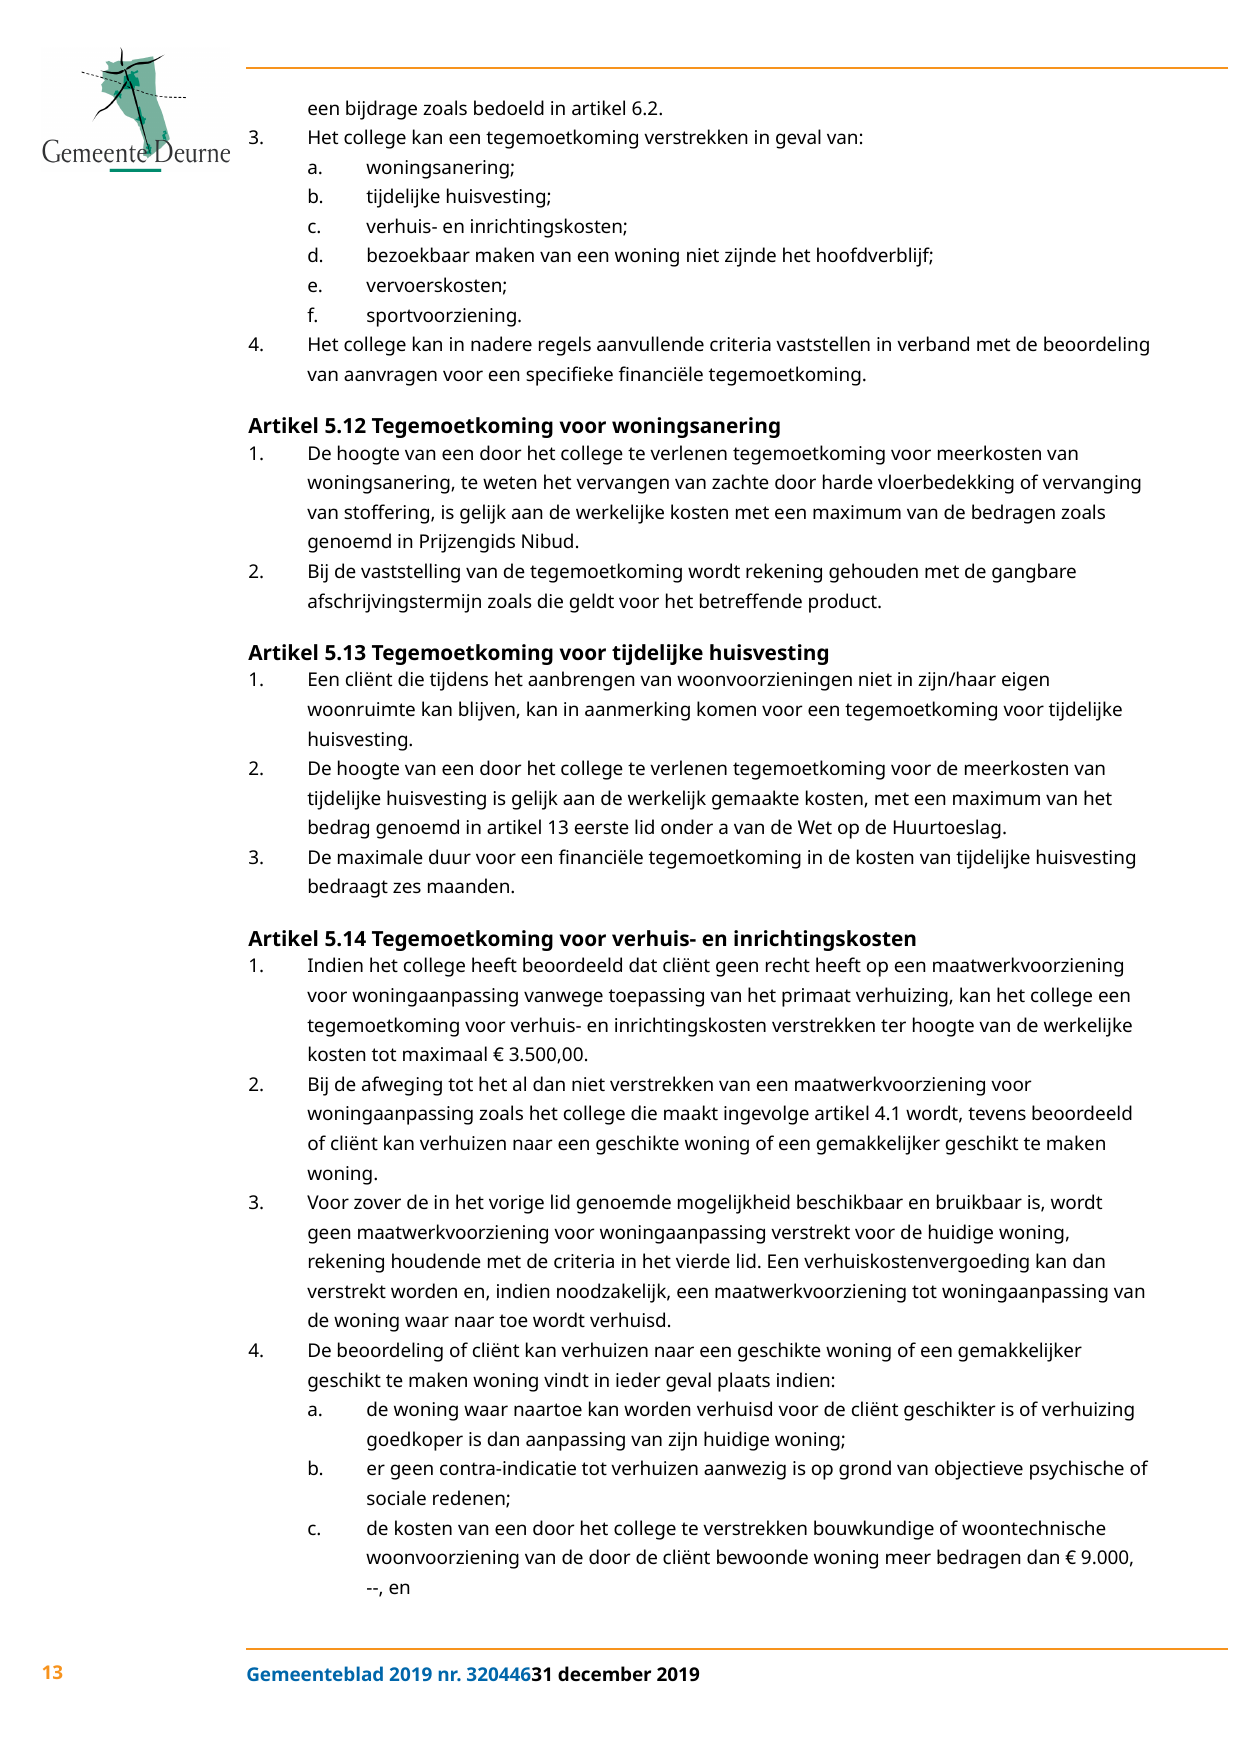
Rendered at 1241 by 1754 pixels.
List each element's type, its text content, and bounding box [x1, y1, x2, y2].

list Het college kan een tegemoetkoming verstrekken in geval van: [248, 124, 1152, 150]
list vervoerskosten; [307, 272, 1152, 298]
list Een cliënt die tijdens het aanbrengen van woonvoorzieningen niet in zijn/haar eigen woonruimte kan blijven, kan in aanmerking komen voor een tegemoetkoming voor tijdelijke huisvesting. [248, 667, 1152, 752]
list woningsanering; [307, 154, 1152, 180]
list Voor zover de in het vorige lid genoemde mogelijkheid beschikbaar en bruikbaar is, wordt geen maatwerkvoorziening voor woningaanpassing verstrekt voor de huidige woning, rekening houdende met de criteria in het vierde lid. Een verhuiskostenvergoeding kan dan verstrekt worden en, indien noodzakelijk, een maatwerkvoorziening tot woningaanpassing van de woning waar naar toe wordt verhuisd. [248, 1189, 1152, 1333]
list De hoogte van een door het college te verlenen tegemoetkoming voor meerkosten van woningsanering, te weten het vervangen van zachte door harde vloerbedekking of vervanging van stoffering, is gelijk aan de werkelijke kosten met een maximum van de bedragen zoals genoemd in Prijzengids Nibud. [248, 440, 1152, 554]
list Indien het college heeft beoordeeld dat cliënt geen recht heeft op een maatwerkvoorziening voor woningaanpassing vanwege toepassing van het primaat verhuizing, kan het college een tegemoetkoming voor verhuis- en inrichtingskosten verstrekken ter hoogte van de werkelijke kosten tot maximaal € 3.500,00. [248, 953, 1152, 1067]
list Bij de afweging tot het al dan niet verstrekken van een maatwerkvoorziening voor woningaanpassing zoals het college die maakt ingevolge artikel 4.1 wordt, tevens beoordeeld of cliënt kan verhuizen naar een geschikte woning of een gemakkelijker geschikt te maken woning. [248, 1071, 1152, 1185]
list de kosten van een door het college te verstrekken bouwkundige of woontechnische woonvoorziening van de door de cliënt bewoonde woning meer bedragen dan € 9.000, --, en [307, 1515, 1152, 1599]
list verhuis- en inrichtingskosten; [307, 213, 1152, 239]
list tijdelijke huisvesting; [307, 183, 1152, 209]
text Artikel 5.12 Tegemoetkoming voor woningsanering [248, 411, 1152, 440]
list De hoogte van een door het college te verlenen tegemoetkoming voor de meerkosten van tijdelijke huisvesting is gelijk aan de werkelijk gemaakte kosten, met een maximum van het bedrag genoemd in artikel 13 eerste lid onder a van de Wet op de Huurtoeslag. [248, 755, 1152, 840]
list Bij de vaststelling van de tegemoetkoming wordt rekening gehouden met de gangbare afschrijvingstermijn zoals die geldt voor het betreffende product. [248, 558, 1152, 613]
text Artikel 5.13 Tegemoetkoming voor tijdelijke huisvesting [248, 638, 1152, 667]
list De beoordeling of cliënt kan verhuizen naar een geschikte woning of een gemakkelijker geschikt te maken woning vindt in ieder geval plaats indien: [248, 1337, 1152, 1392]
list bezoekbaar maken van een woning niet zijnde het hoofdverblijf; [307, 243, 1152, 268]
list de woning waar naartoe kan worden verhuisd voor de cliënt geschikter is of verhuizing goedkoper is dan aanpassing van zijn huidige woning; [307, 1396, 1152, 1452]
list sportvoorziening. [307, 302, 1152, 328]
list De maximale duur voor een financiële tegemoetkoming in de kosten van tijdelijke huisvesting bedraagt zes maanden. [248, 844, 1152, 899]
list een bijdrage zoals bedoeld in artikel 6.2. [248, 95, 1152, 121]
list Het college kan in nadere regels aanvullende criteria vaststellen in verband met de beoordeling van aanvragen voor een specifieke financiële tegemoetkoming. [248, 331, 1152, 387]
list er geen contra-indicatie tot verhuizen aanwezig is op grond van objectieve psychische of sociale redenen; [307, 1456, 1152, 1511]
picture [41, 47, 231, 172]
text Artikel 5.14 Tegemoetkoming voor verhuis- en inrichtingskosten [248, 924, 1152, 953]
